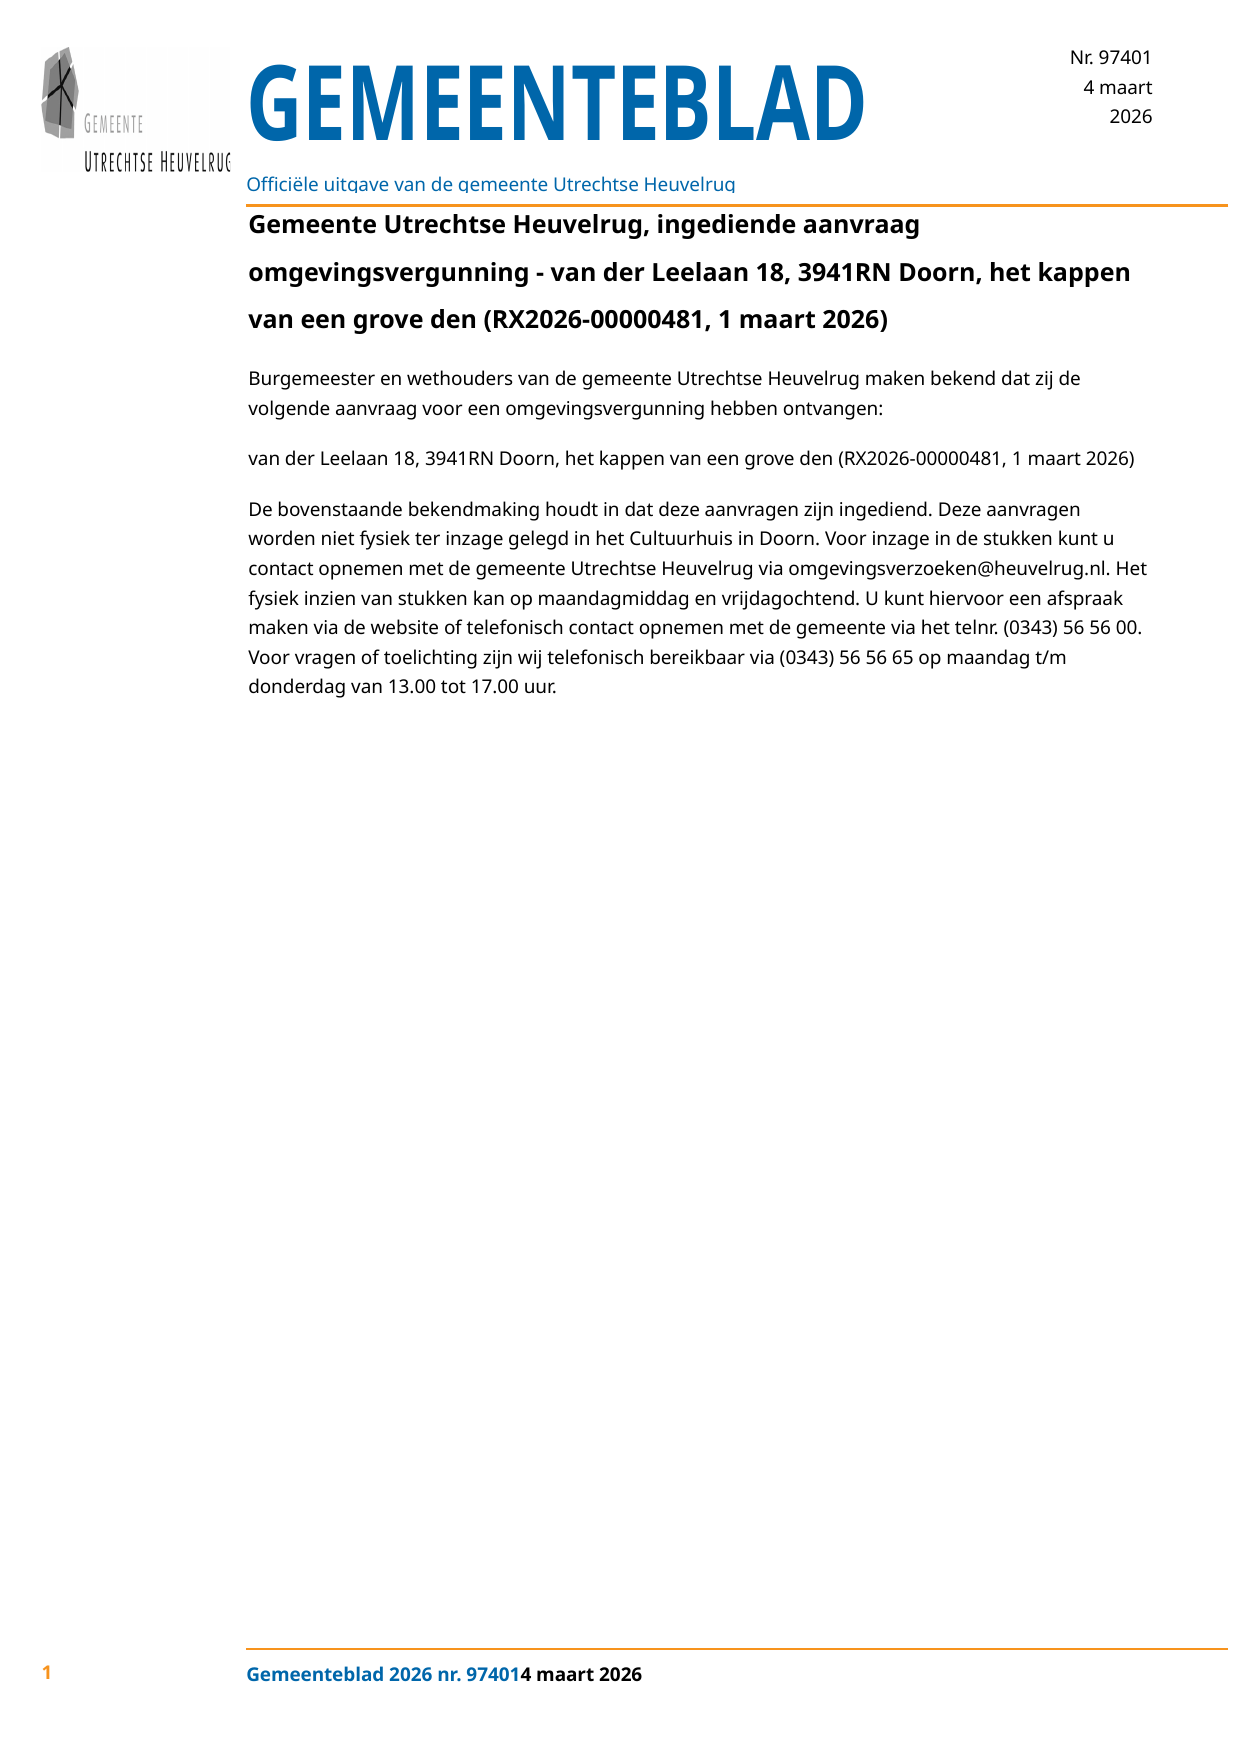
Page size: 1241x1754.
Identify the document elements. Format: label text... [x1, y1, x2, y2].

text Gemeente Utrechtse Heuvelrug, ingediende aanvraag omgevingsvergunning - van der Leelaan 18, 3941RN Doorn, het kappen van een grove den (RX2026-00000481, 1 maart 2026) [248, 207, 1152, 336]
picture [41, 47, 231, 172]
text Burgemeester en wethouders van de gemeente Utrechtse Heuvelrug maken bekend dat zij de volgende aanvraag voor een omgevingsvergunning hebben ontvangen: [248, 366, 1152, 421]
text van der Leelaan 18, 3941RN Doorn, het kappen van een grove den (RX2026-00000481, 1 maart 2026) [248, 446, 1152, 471]
text De bovenstaande bekendmaking houdt in dat deze aanvragen zijn ingediend. Deze aanvragen worden niet fysiek ter inzage gelegd in het Cultuurhuis in Doorn. Voor inzage in de stukken kunt u contact opnemen met de gemeente Utrechtse Heuvelrug via omgevingsverzoeken@heuvelrug.nl. Het fysiek inzien van stukken kan op maandagmiddag en vrijdagochtend. U kunt hiervoor een afspraak maken via de website of telefonisch contact opnemen met de gemeente via het telnr. (0343) 56 56 00. Voor vragen of toelichting zijn wij telefonisch bereikbaar via (0343) 56 56 65 op maandag t/m donderdag van 13.00 tot 17.00 uur. [248, 496, 1152, 699]
